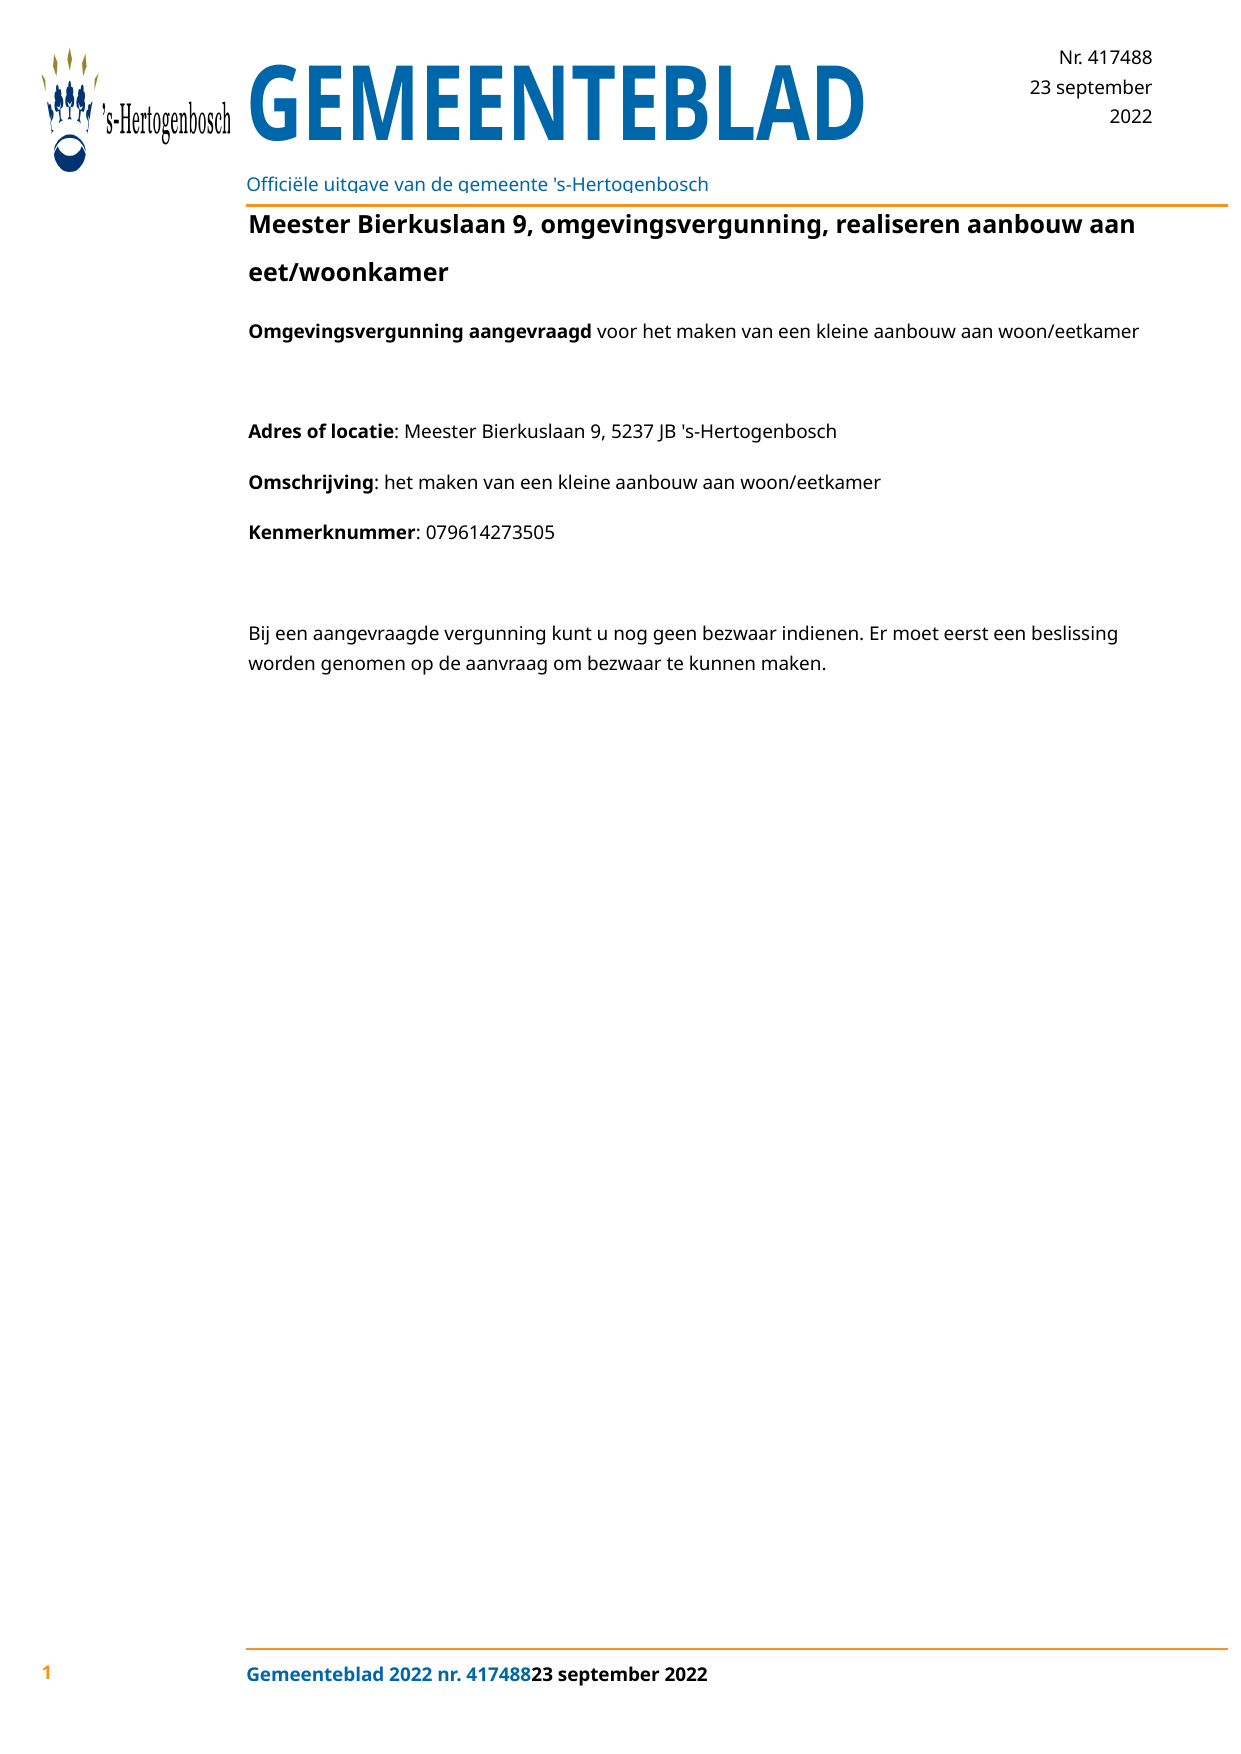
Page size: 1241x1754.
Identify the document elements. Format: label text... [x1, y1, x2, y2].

text Kenmerknummer: 079614273505 [248, 519, 1152, 545]
text Adres of locatie: Meester Bierkuslaan 9, 5237 JB 's-Hertogenbosch [248, 419, 1152, 444]
text Bij een aangevraagde vergunning kunt u nog geen bezwaar indienen. Er moet eerst een beslissing worden genomen op de aanvraag om bezwaar te kunnen maken. [248, 620, 1152, 676]
text Meester Bierkuslaan 9, omgevingsvergunning, realiseren aanbouw aan eet/woonkamer [248, 207, 1152, 288]
text Omgevingsvergunning aangevraagd voor het maken van een kleine aanbouw aan woon/eetkamer [248, 318, 1152, 344]
picture [41, 47, 231, 172]
text Omschrijving: het maken van een kleine aanbouw aan woon/eetkamer [248, 469, 1152, 495]
